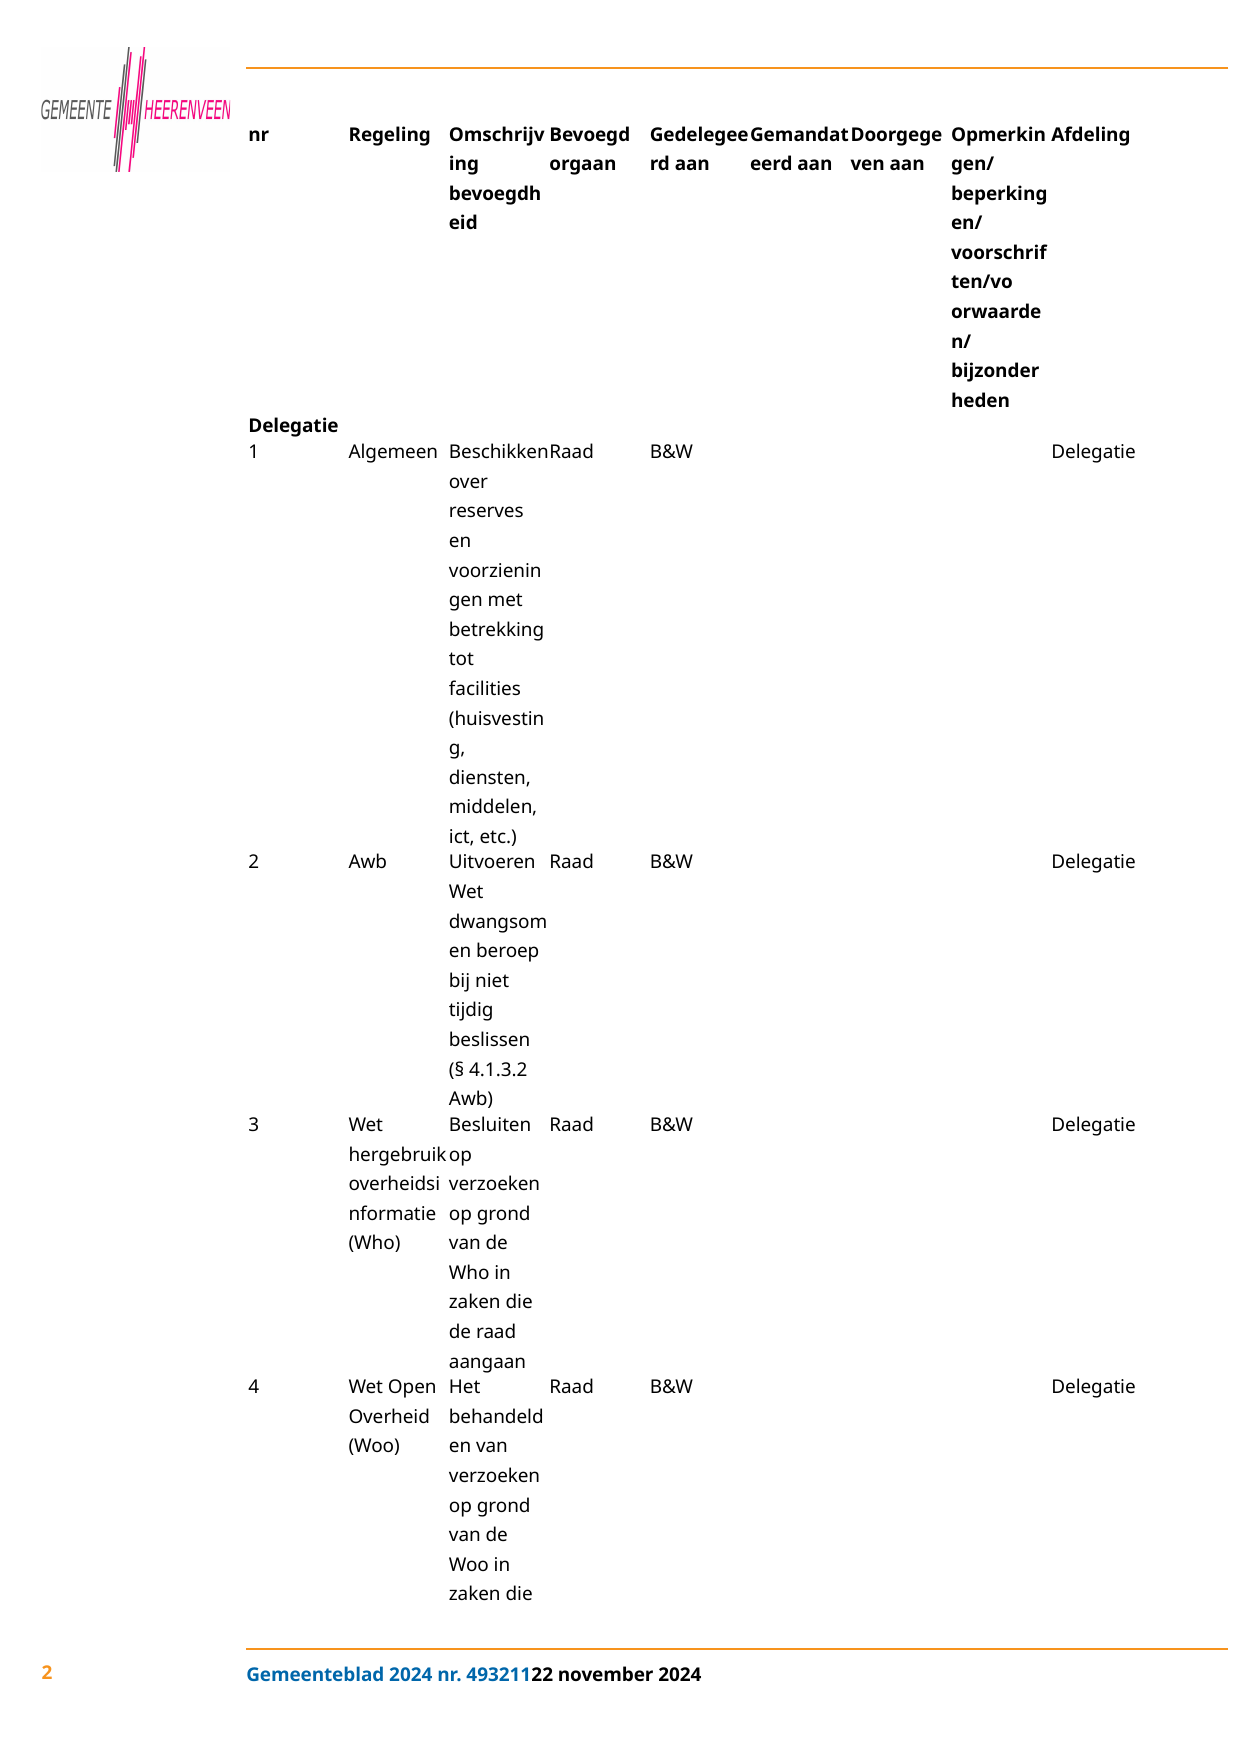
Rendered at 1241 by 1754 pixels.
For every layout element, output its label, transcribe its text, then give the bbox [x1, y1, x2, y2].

table_cell 1 [248, 439, 348, 849]
table_cell [951, 1374, 1051, 1606]
table_header Regeling [348, 121, 449, 413]
table_cell Uitvoeren Wet dwangsom en beroep bij niet tijdig beslissen (§ 4.1.3.2 Awb) [449, 849, 549, 1111]
table_cell [951, 849, 1051, 1111]
table_cell Delegatie [1051, 849, 1152, 1111]
table_cell Raad [549, 439, 649, 849]
table_cell Delegatie [1051, 1374, 1152, 1606]
table_cell [850, 849, 951, 1111]
table_cell [750, 849, 850, 1111]
table_cell Delegatie [248, 413, 1152, 438]
table_cell Algemeen [348, 439, 449, 849]
table_cell Raad [549, 1374, 649, 1606]
table_cell Raad [549, 1111, 649, 1373]
table_cell Raad [549, 849, 649, 1111]
table_cell Het behandelden van verzoeken op grond van de Woo in zaken die [449, 1374, 549, 1606]
table_cell [951, 439, 1051, 849]
table_cell [850, 439, 951, 849]
table_cell [850, 1111, 951, 1373]
table_header Omschrijving bevoegdheid [449, 121, 549, 413]
table_header Bevoegd orgaan [549, 121, 649, 413]
table_cell [750, 1374, 850, 1606]
table_header Opmerkingen/beperkingen/ voorschriften/vo orwaarden/ bijzonderheden [951, 121, 1051, 413]
table_cell 4 [248, 1374, 348, 1606]
table_cell [750, 1111, 850, 1373]
table_header Gemandateerd aan [750, 121, 850, 413]
table_cell [951, 1111, 1051, 1373]
table_header nr [248, 121, 348, 413]
table_cell Wet hergebruik overheidsinformatie (Who) [348, 1111, 449, 1373]
table_cell B&W [650, 439, 750, 849]
table_header Afdeling [1051, 121, 1152, 413]
table_cell Delegatie [1051, 1111, 1152, 1373]
table_cell B&W [650, 1111, 750, 1373]
table_cell Besluiten op verzoeken op grond van de Who in zaken die de raad aangaan [449, 1111, 549, 1373]
table_cell 3 [248, 1111, 348, 1373]
table_cell [750, 439, 850, 849]
table_header Gedelegeerd aan [650, 121, 750, 413]
table_cell 2 [248, 849, 348, 1111]
table_cell B&W [650, 1374, 750, 1606]
table_cell Wet Open Overheid (Woo) [348, 1374, 449, 1606]
table_cell B&W [650, 849, 750, 1111]
table_cell [850, 1374, 951, 1606]
table_header Doorgegeven aan [850, 121, 951, 413]
table_cell Delegatie [1051, 439, 1152, 849]
table_cell Awb [348, 849, 449, 1111]
table_cell Beschikken over reserves en voorzieningen met betrekking tot facilities (huisvesting, diensten, middelen, ict, etc.) [449, 439, 549, 849]
picture [41, 47, 231, 172]
